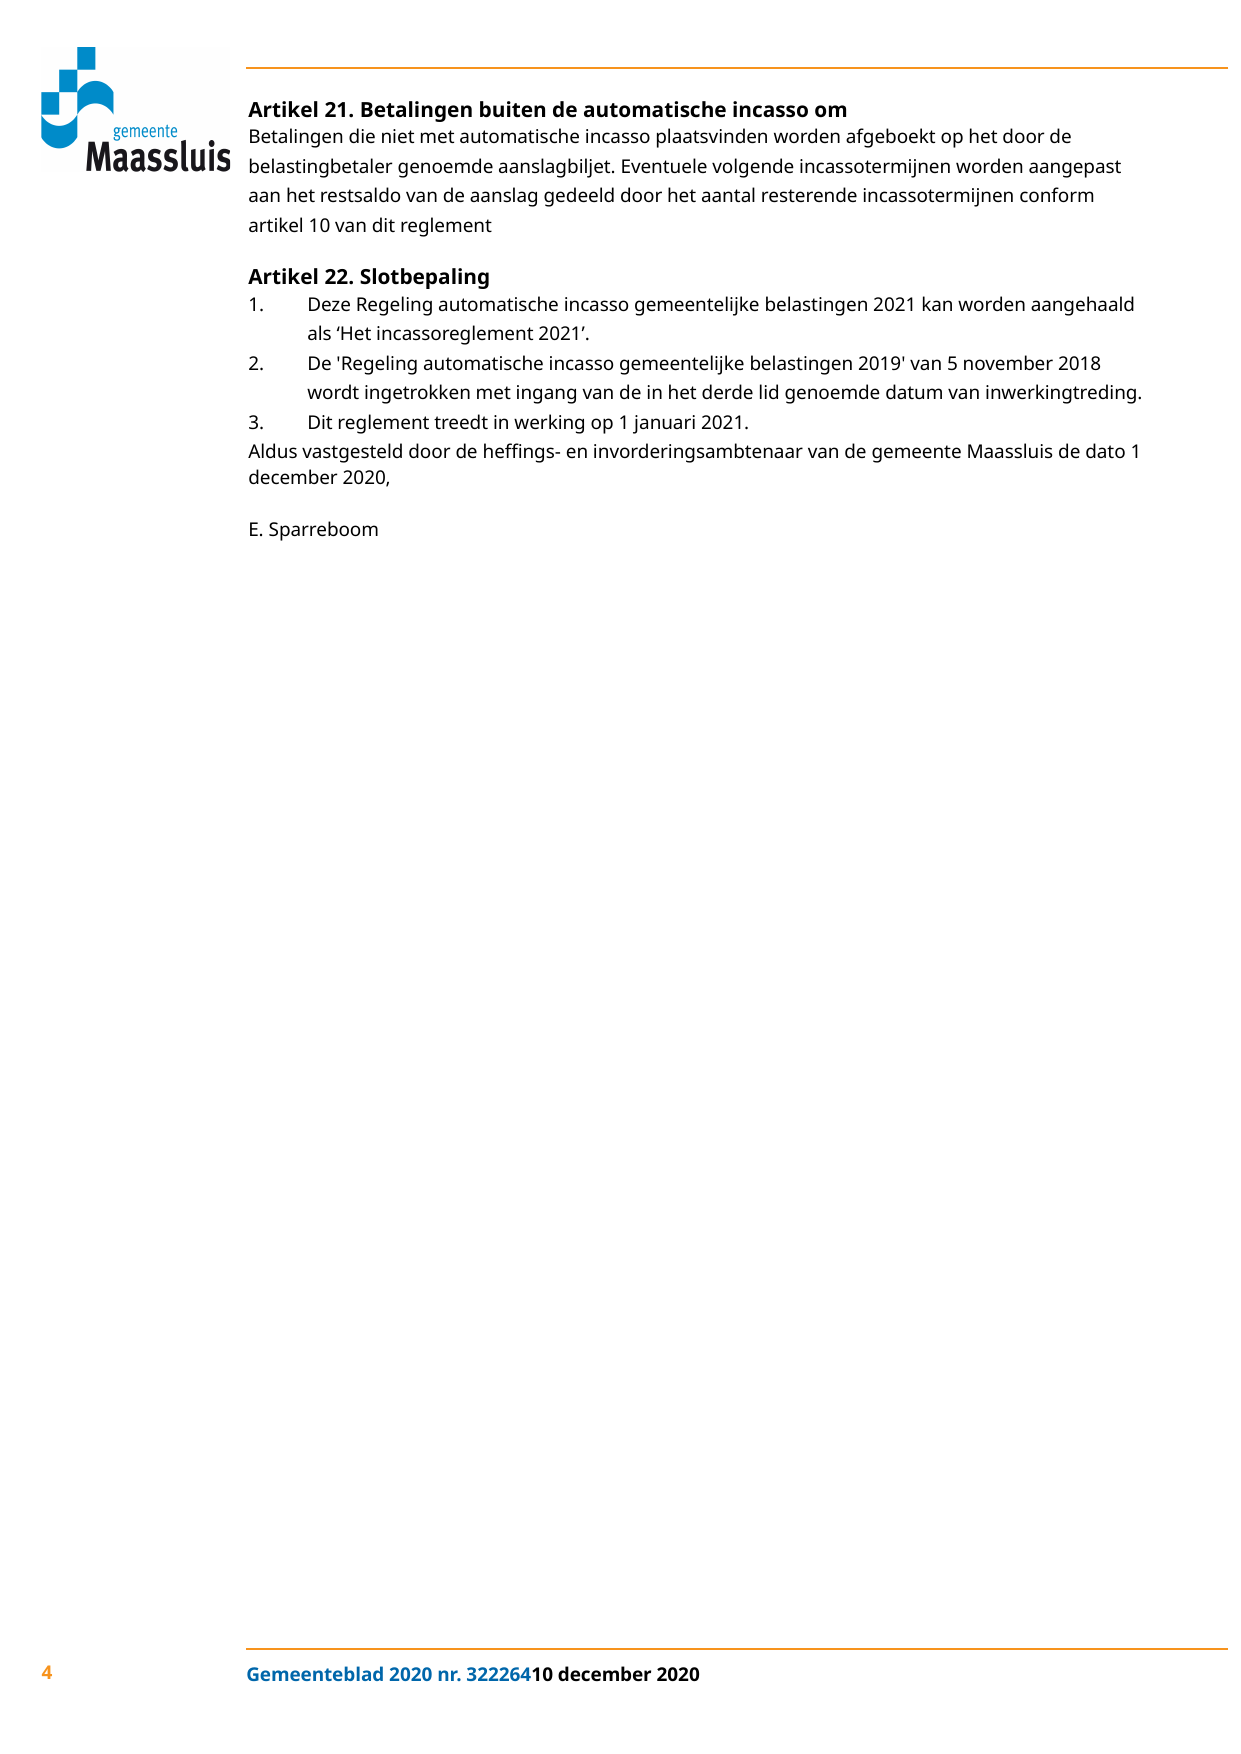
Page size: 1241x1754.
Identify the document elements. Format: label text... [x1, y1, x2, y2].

list Deze Regeling automatische incasso gemeentelijke belastingen 2021 kan worden aangehaald als ‘Het incassoreglement 2021’. [248, 291, 1152, 346]
picture [41, 47, 77, 92]
text Artikel 22. Slotbepaling [248, 262, 1152, 291]
picture [41, 47, 231, 172]
text Betalingen die niet met automatische incasso plaatsvinden worden afgeboekt op het door de belastingbetaler genoemde aanslagbiljet. Eventuele volgende incassotermijnen worden aangepast aan het restsaldo van de aanslag gedeeld door het aantal resterende incassotermijnen conform artikel 10 van dit reglement [248, 123, 1152, 238]
list Dit reglement treedt in werking op 1 januari 2021. [248, 409, 1152, 435]
text Artikel 21. Betalingen buiten de automatische incasso om [248, 95, 1152, 123]
text Aldus vastgesteld door de heffings- en invorderingsambtenaar van de gemeente Maassluis de dato 1 december 2020, [248, 439, 1152, 490]
text E. Sparreboom [248, 516, 1152, 542]
list De 'Regeling automatische incasso gemeentelijke belastingen 2019' van 5 november 2018 wordt ingetrokken met ingang van de in het derde lid genoemde datum van inwerkingtreding. [248, 350, 1152, 405]
